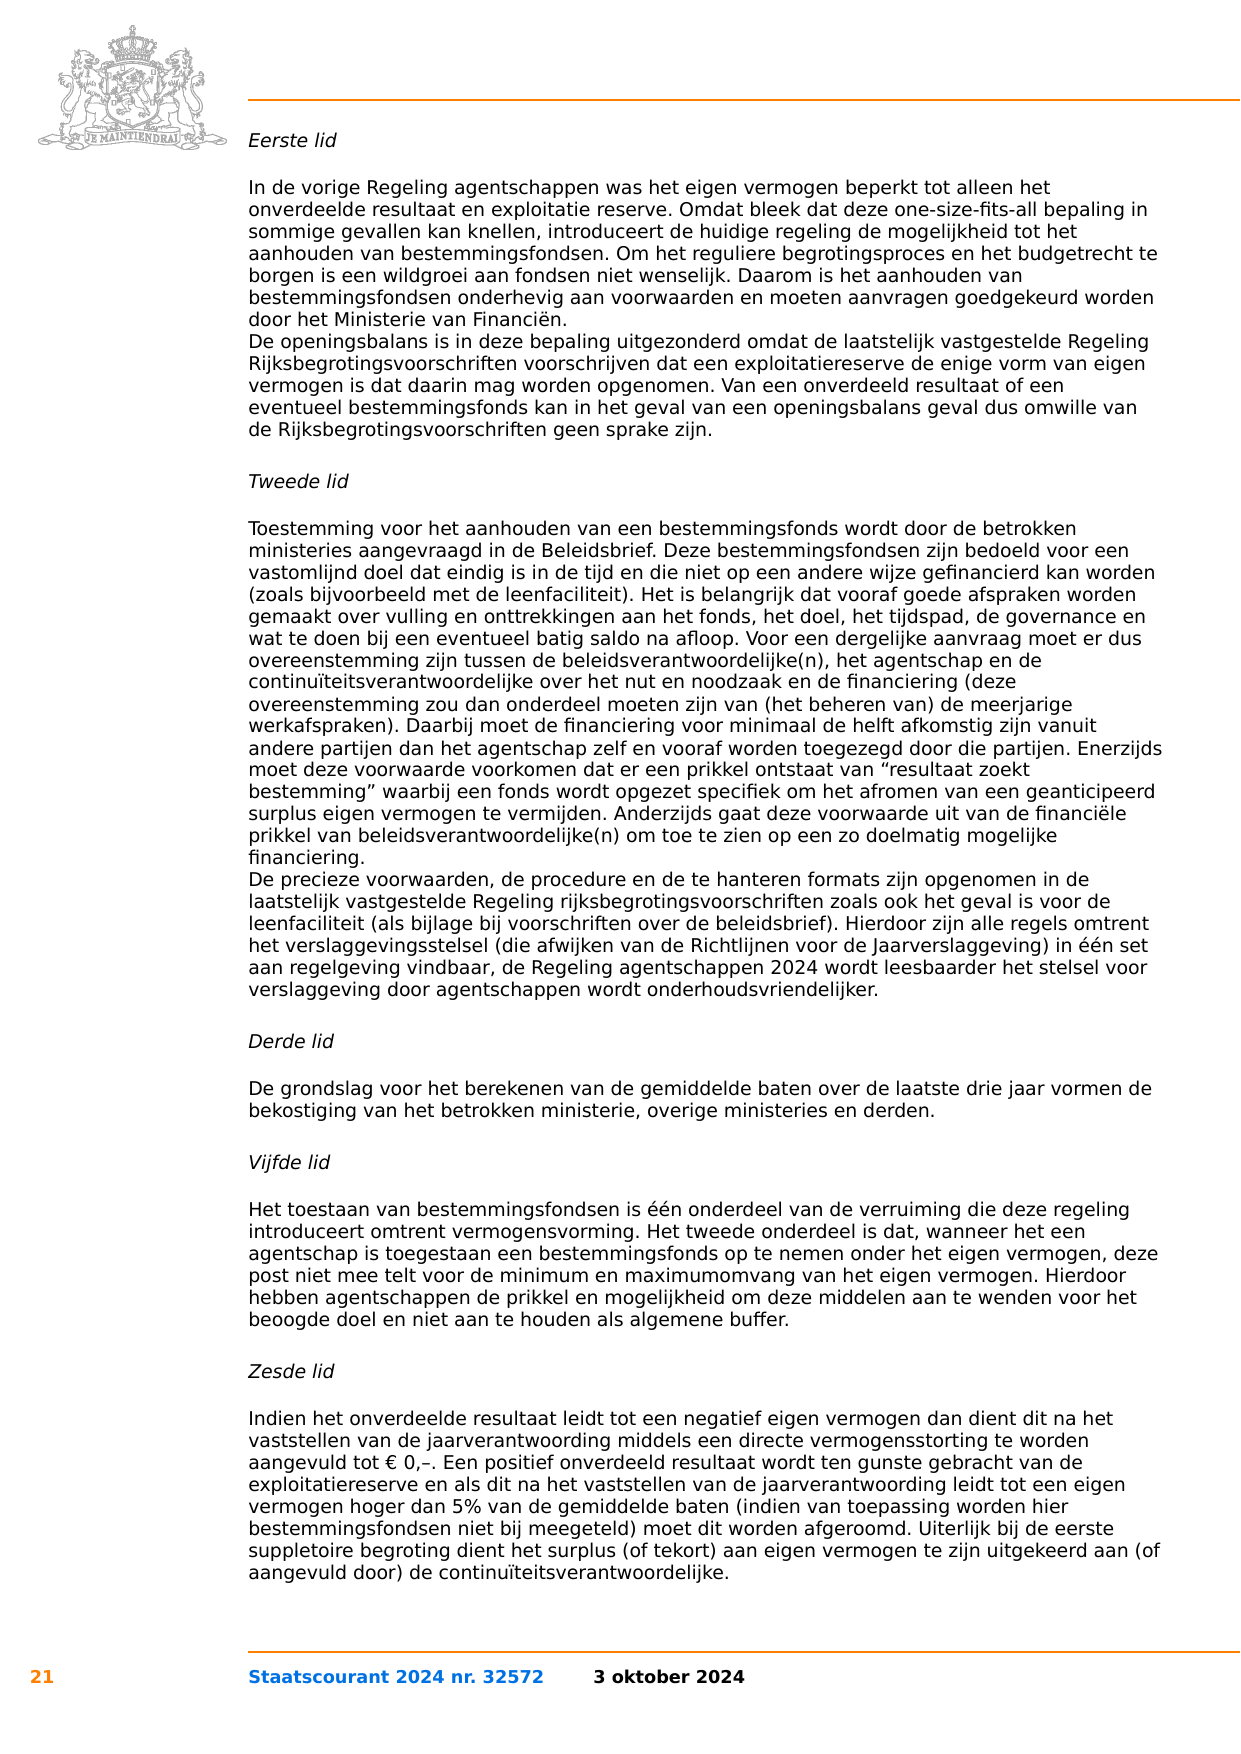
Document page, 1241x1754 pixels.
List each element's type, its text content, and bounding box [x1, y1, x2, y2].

picture [38, 25, 227, 150]
text In de vorige Regeling agentschappen was het eigen vermogen beperkt tot alleen het onverdeelde resultaat en exploitatie reserve. Omdat bleek dat deze one-size-fits-all bepaling in sommige gevallen kan knellen, introduceert de huidige regeling de mogelijkheid tot het aanhouden van bestemmingsfondsen. Om het reguliere begrotingsproces en het budgetrecht te borgen is een wildgroei aan fondsen niet wenselijk. Daarom is het aanhouden van bestemmingsfondsen onderhevig aan voorwaarden en moeten aanvragen goedgekeurd worden door het Ministerie van Financiën. [248, 177, 1163, 331]
subtitle Vijfde lid [248, 1152, 1163, 1174]
subtitle Zesde lid [248, 1361, 1163, 1383]
text De precieze voorwaarden, de procedure en de te hanteren formats zijn opgenomen in de laatstelijk vastgestelde Regeling rijksbegrotingsvoorschriften zoals ook het geval is voor de leenfaciliteit (als bijlage bij voorschriften over de beleidsbrief). Hierdoor zijn alle regels omtrent het verslaggevingsstelsel (die afwijken van de Richtlijnen voor de Jaarverslaggeving) in één set aan regelgeving vindbaar, de Regeling agentschappen 2024 wordt leesbaarder het stelsel voor verslaggeving door agentschappen wordt onderhoudsvriendelijker. [248, 869, 1163, 1001]
text De grondslag voor het berekenen van de gemiddelde baten over de laatste drie jaar vormen de bekostiging van het betrokken ministerie, overige ministeries en derden. [248, 1078, 1163, 1122]
text Indien het onverdeelde resultaat leidt tot een negatief eigen vermogen dan dient dit na het vaststellen van de jaarverantwoording middels een directe vermogensstorting te worden aangevuld tot € 0,–. Een positief onverdeeld resultaat wordt ten gunste gebracht van de exploitatiereserve en als dit na het vaststellen van de jaarverantwoording leidt tot een eigen vermogen hoger dan 5% van de gemiddelde baten (indien van toepassing worden hier bestemmingsfondsen niet bij meegeteld) moet dit worden afgeroomd. Uiterlijk bij de eerste suppletoire begroting dient het surplus (of tekort) aan eigen vermogen te zijn uitgekeerd aan (of aangevuld door) de continuïteitsverantwoordelijke. [248, 1408, 1163, 1584]
subtitle Derde lid [248, 1031, 1163, 1053]
subtitle Eerste lid [248, 130, 1163, 152]
subtitle Tweede lid [248, 471, 1163, 493]
text Het toestaan van bestemmingsfondsen is één onderdeel van de verruiming die deze regeling introduceert omtrent vermogensvorming. Het tweede onderdeel is dat, wanneer het een agentschap is toegestaan een bestemmingsfonds op te nemen onder het eigen vermogen, deze post niet mee telt voor de minimum en maximumomvang van het eigen vermogen. Hierdoor hebben agentschappen de prikkel en mogelijkheid om deze middelen aan te wenden voor het beoogde doel en niet aan te houden als algemene buffer. [248, 1199, 1163, 1331]
text De openingsbalans is in deze bepaling uitgezonderd omdat de laatstelijk vastgestelde Regeling Rijksbegrotingsvoorschriften voorschrijven dat een exploitatiereserve de enige vorm van eigen vermogen is dat daarin mag worden opgenomen. Van een onverdeeld resultaat of een eventueel bestemmingsfonds kan in het geval van een openingsbalans geval dus omwille van de Rijksbegrotingsvoorschriften geen sprake zijn. [248, 331, 1163, 441]
text Toestemming voor het aanhouden van een bestemmingsfonds wordt door de betrokken ministeries aangevraagd in de Beleidsbrief. Deze bestemmingsfondsen zijn bedoeld voor een vastomlijnd doel dat eindig is in de tijd en die niet op een andere wijze gefinancierd kan worden (zoals bijvoorbeeld met de leenfaciliteit). Het is belangrijk dat vooraf goede afspraken worden gemaakt over vulling en onttrekkingen aan het fonds, het doel, het tijdspad, de governance en wat te doen bij een eventueel batig saldo na afloop. Voor een dergelijke aanvraag moet er dus overeenstemming zijn tussen de beleidsverantwoordelijke(n), het agentschap en de continuïteitsverantwoordelijke over het nut en noodzaak en de financiering (deze overeenstemming zou dan onderdeel moeten zijn van (het beheren van) de meerjarige werkafspraken). Daarbij moet de financiering voor minimaal de helft afkomstig zijn vanuit andere partijen dan het agentschap zelf en vooraf worden toegezegd door die partijen. Enerzijds moet deze voorwaarde voorkomen dat er een prikkel ontstaat van “resultaat zoekt bestemming” waarbij een fonds wordt opgezet specifiek om het afromen van een geanticipeerd surplus eigen vermogen te vermijden. Anderzijds gaat deze voorwaarde uit van de financiële prikkel van beleidsverantwoordelijke(n) om toe te zien op een zo doelmatig mogelijke financiering. [248, 518, 1163, 869]
